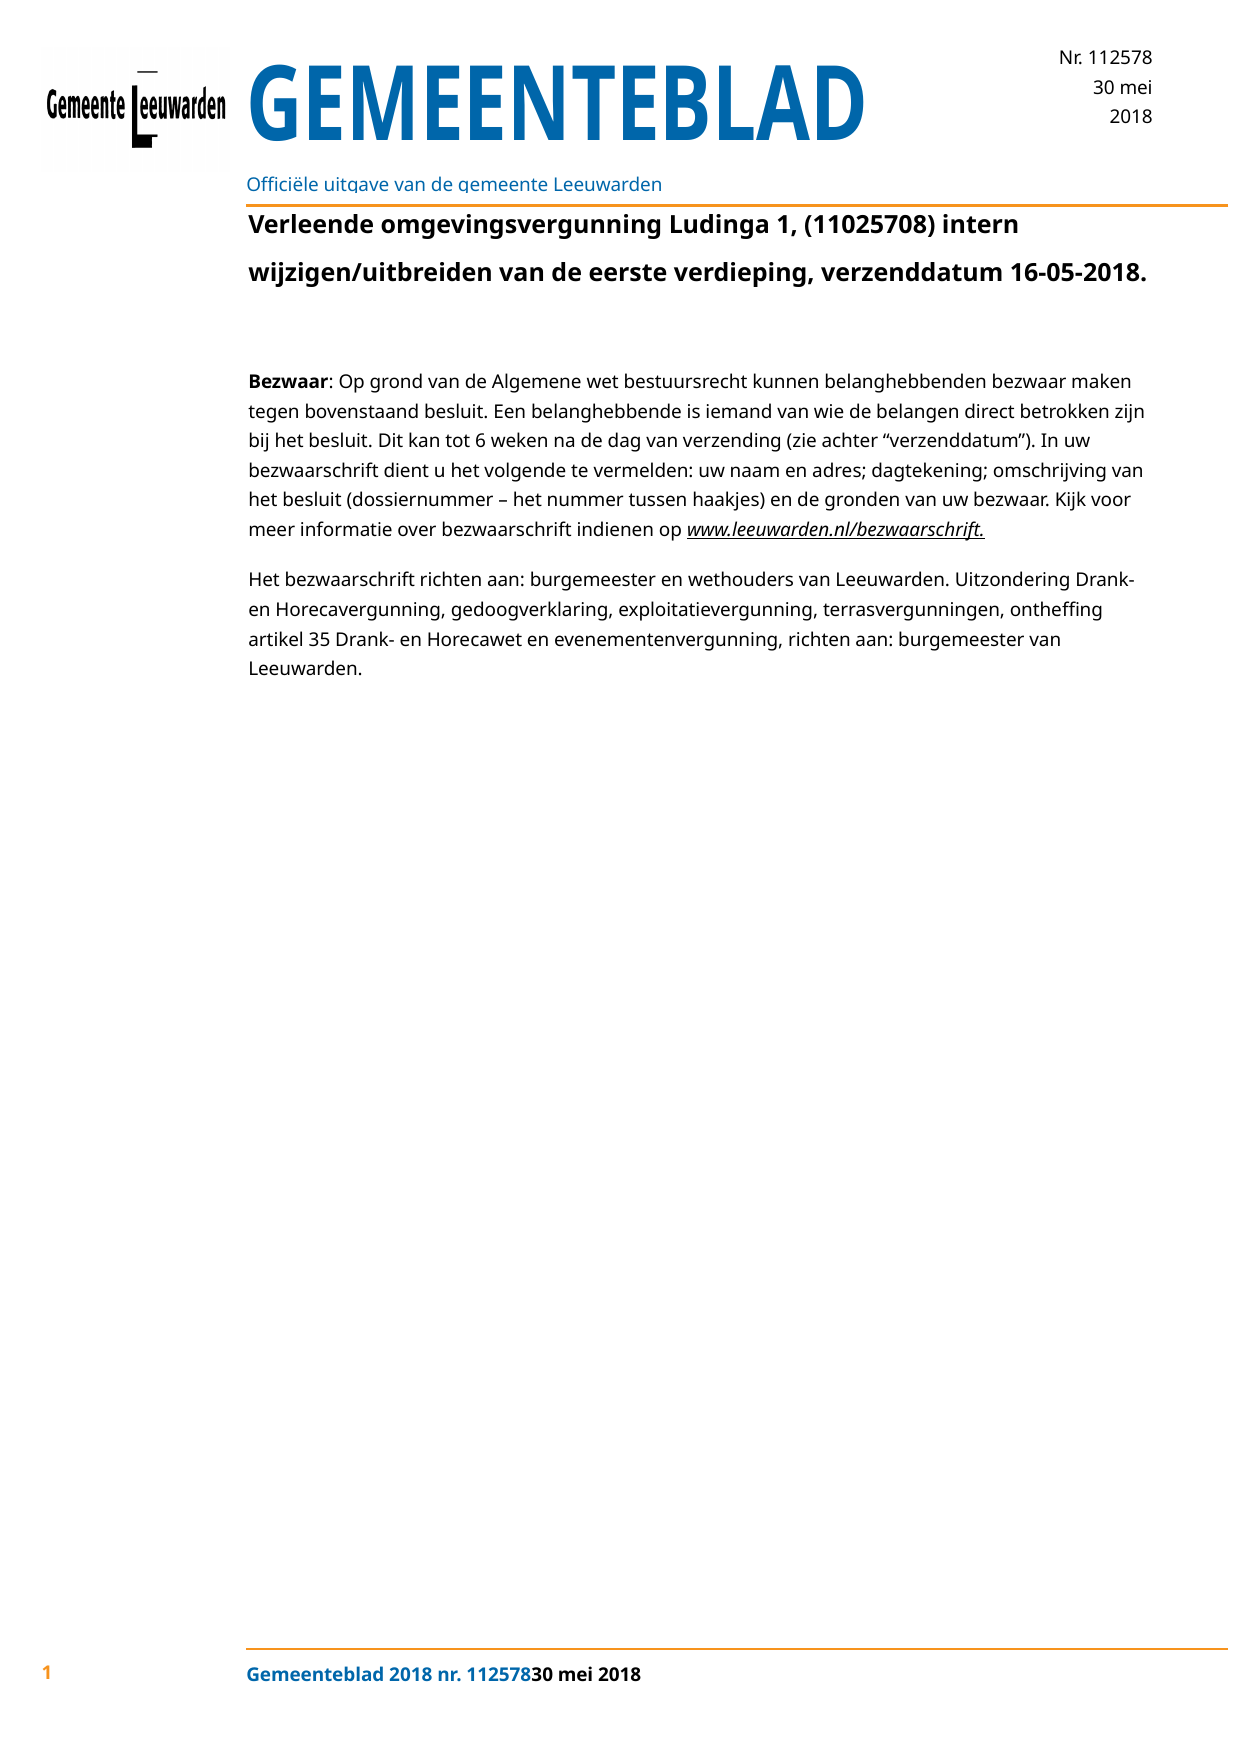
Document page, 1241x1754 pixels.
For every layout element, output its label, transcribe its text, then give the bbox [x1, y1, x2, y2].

text Het bezwaarschrift richten aan: burgemeester en wethouders van Leeuwarden. Uitzondering Drank- en Horecavergunning, gedoogverklaring, exploitatievergunning, terrasvergunningen, ontheffing artikel 35 Drank- en Horecawet en evenementenvergunning, richten aan: burgemeester van Leeuwarden. [248, 567, 1152, 681]
text Verleende omgevingsvergunning Ludinga 1, (11025708) intern wijzigen/uitbreiden van de eerste verdieping, verzenddatum 16-05-2018. [248, 207, 1152, 288]
text Bezwaar: Op grond van de Algemene wet bestuursrecht kunnen belanghebbenden bezwaar maken tegen bovenstaand besluit. Een belanghebbende is iemand van wie de belangen direct betrokken zijn bij het besluit. Dit kan tot 6 weken na de dag van verzending (zie achter “verzenddatum”). In uw bezwaarschrift dient u het volgende te vermelden: uw naam en adres; dagtekening; omschrijving van het besluit (dossiernummer – het nummer tussen haakjes) en de gronden van uw bezwaar. Kijk voor meer informatie over bezwaarschrift indienen op www.leeuwarden.nl/bezwaarschrift. [248, 368, 1152, 542]
picture [41, 47, 231, 172]
